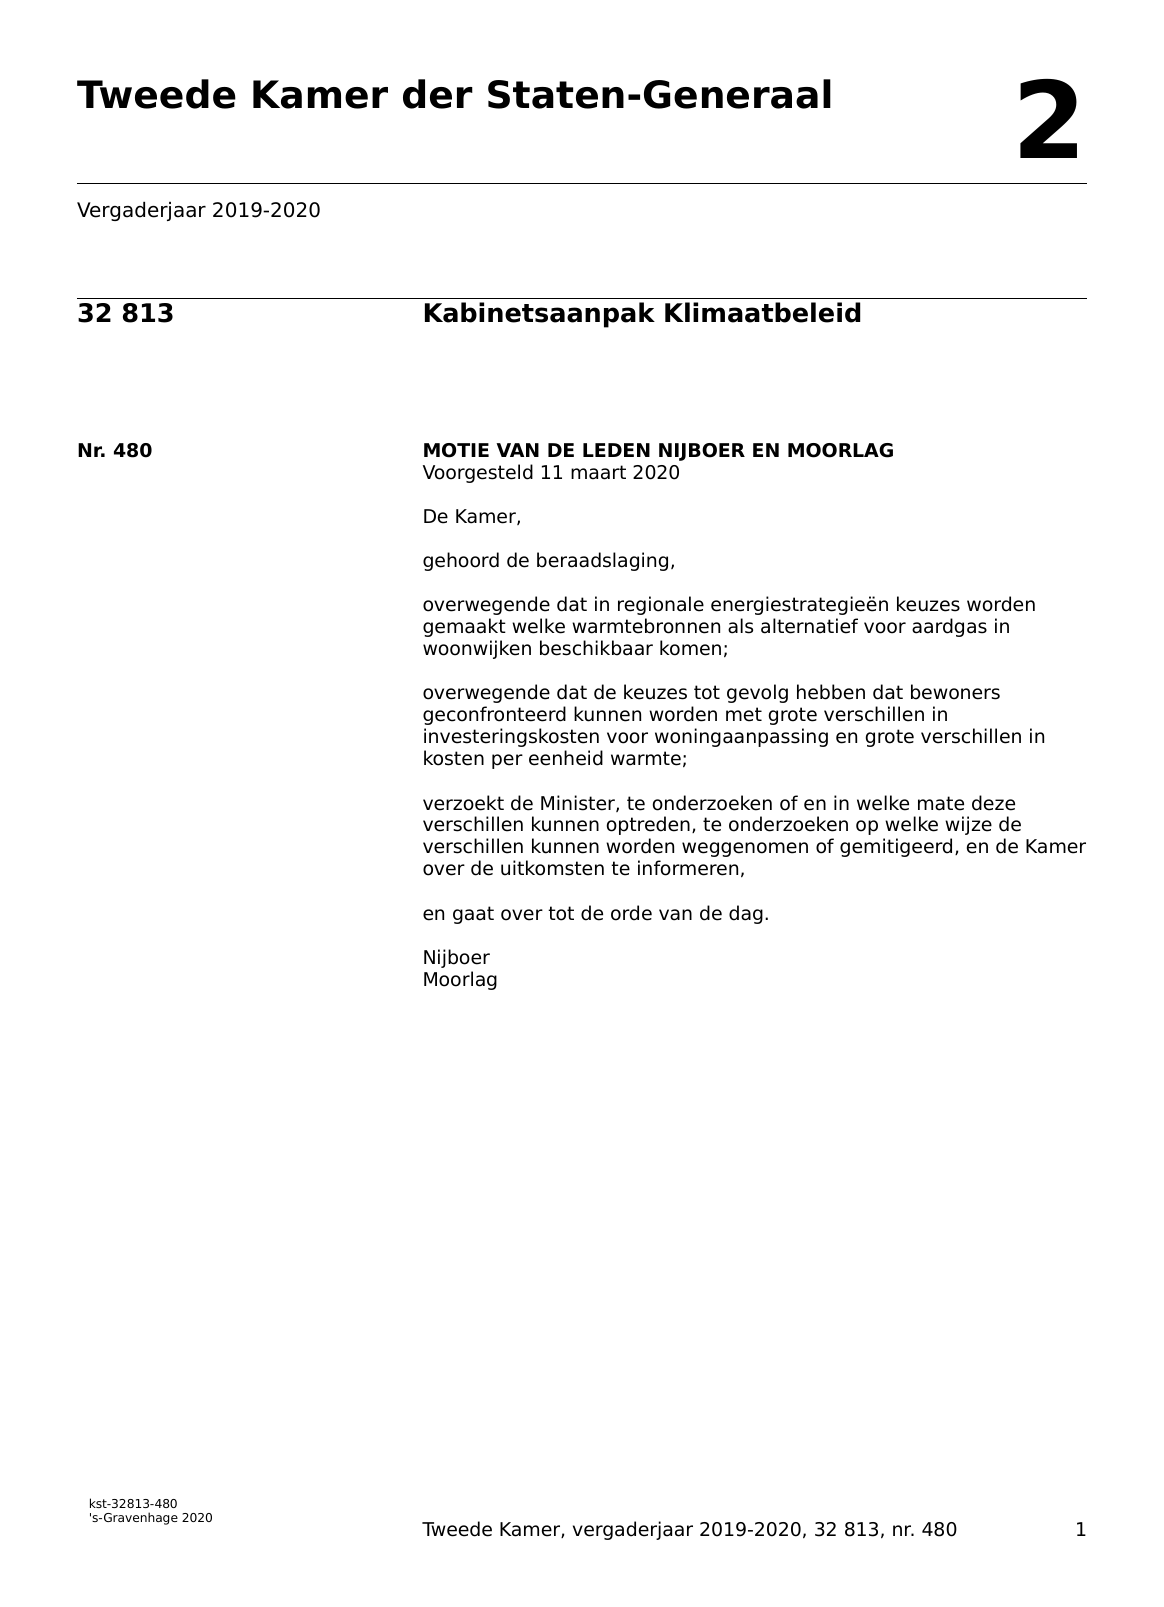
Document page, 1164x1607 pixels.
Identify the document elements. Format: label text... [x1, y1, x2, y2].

text 's-Gravenhage 2020 [88, 1511, 323, 1525]
table_cell Vergaderjaar 2019-2020 [77, 184, 1087, 298]
text Moorlag [422, 969, 1087, 991]
text kst-32813-480 [88, 1497, 323, 1511]
text verzoekt de Minister, te onderzoeken of en in welke mate deze verschillen kunnen optreden, te onderzoeken op welke wijze de verschillen kunnen worden weggenomen of gemitigeerd, en de Kamer over de uitkomsten te informeren, [422, 792, 1087, 880]
text Nijboer [422, 947, 1087, 969]
table_header 2 [886, 59, 1087, 183]
text overwegende dat in regionale energiestrategieën keuzes worden gemaakt welke warmtebronnen als alternatief voor aardgas in woonwijken beschikbaar komen; [422, 594, 1087, 660]
text gehoord de beraadslaging, [422, 550, 1087, 572]
text Voorgesteld 11 maart 2020 [422, 462, 1087, 484]
text overwegende dat de keuzes tot gevolg hebben dat bewoners geconfronteerd kunnen worden met grote verschillen in investeringskosten voor woningaanpassing en grote verschillen in kosten per eenheid warmte; [422, 682, 1087, 770]
subtitle Nr. 480 MOTIE VAN DE LEDEN NIJBOER EN MOORLAG [77, 440, 1087, 462]
table_header Tweede Kamer der Staten-Generaal [77, 59, 886, 183]
subtitle 32 813 Kabinetsaanpak Klimaatbeleid [77, 299, 1087, 329]
text De Kamer, [422, 506, 1087, 528]
text en gaat over tot de orde van de dag. [422, 902, 1087, 924]
